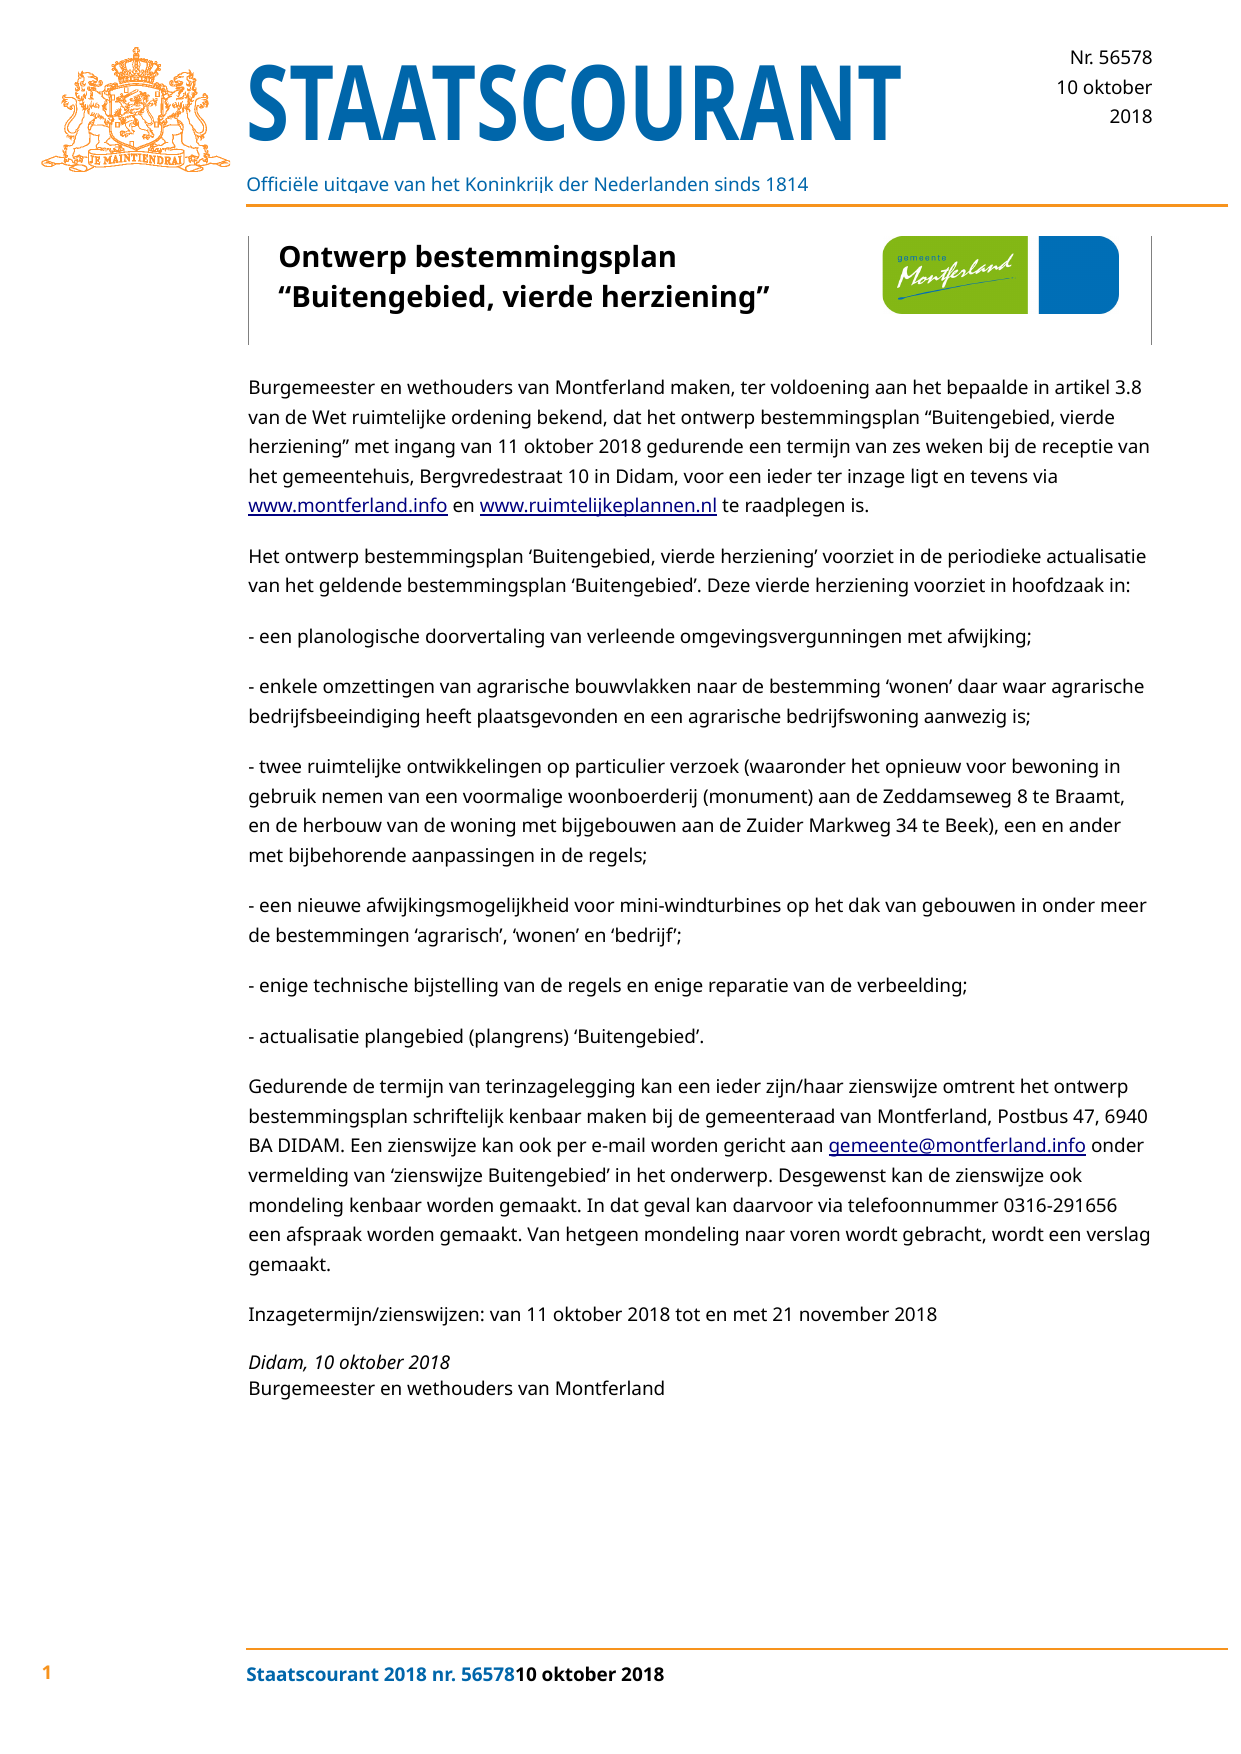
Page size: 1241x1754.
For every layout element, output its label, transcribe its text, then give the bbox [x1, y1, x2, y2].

text - twee ruimtelijke ontwikkelingen op particulier verzoek (waaronder het opnieuw voor bewoning in gebruik nemen van een voormalige woonboerderij (monument) aan de Zeddamseweg 8 te Braamt, en de herbouw van de woning met bijgebouwen aan de Zuider Markweg 34 te Beek), een en ander met bijbehorende aanpassingen in de regels; [248, 753, 1152, 868]
text - enkele omzettingen van agrarische bouwvlakken naar de bestemming ‘wonen’ daar waar agrarische bedrijfsbeeindiging heeft plaatsgevonden en een agrarische bedrijfswoning aanwezig is; [248, 673, 1152, 729]
text Burgemeester en wethouders van Montferland maken, ter voldoening aan het bepaalde in artikel 3.8 van de Wet ruimtelijke ordening bekend, dat het ontwerp bestemmingsplan “Buitengebied, vierde herziening” met ingang van 11 oktober 2018 gedurende een termijn van zes weken bij de receptie van het gemeentehuis, Bergvredestraat 10 in Didam, voor een ieder ter inzage ligt en tevens via www.montferland.info en www.ruimtelijkeplannen.nl te raadplegen is. [248, 374, 1152, 518]
table_header [850, 236, 1151, 345]
text Didam, 10 oktober 2018 [248, 1349, 1152, 1375]
text - enige technische bijstelling van de regels en enige reparatie van de verbeelding; [248, 973, 1152, 998]
text - een planologische doorvertaling van verleende omgevingsvergunningen met afwijking; [248, 623, 1152, 649]
text Inzagetermijn/zienswijzen: van 11 oktober 2018 tot en met 21 november 2018 [248, 1301, 1152, 1327]
picture [41, 47, 231, 172]
text Gedurende de termijn van terinzagelegging kan een ieder zijn/haar zienswijze omtrent het ontwerp bestemmingsplan schriftelijk kenbaar maken bij de gemeenteraad van Montferland, Postbus 47, 6940 BA DIDAM. Een zienswijze kan ook per e-mail worden gericht aan gemeente@montferland.info onder vermelding van ‘zienswijze Buitengebied’ in het onderwerp. Desgewenst kan de zienswijze ook mondeling kenbaar worden gemaakt. In dat geval kan daarvoor via telefoonnummer 0316-291656 een afspraak worden gemaakt. Van hetgeen mondeling naar voren wordt gebracht, wordt een verslag gemaakt. [248, 1073, 1152, 1277]
text Het ontwerp bestemmingsplan ‘Buitengebied, vierde herziening’ voorziet in de periodieke actualisatie van het geldende bestemmingsplan ‘Buitengebied’. Deze vierde herziening voorziet in hoofdzaak in: [248, 543, 1152, 598]
text Burgemeester en wethouders van Montferland [248, 1375, 1152, 1401]
text - actualisatie plangebied (plangrens) ‘Buitengebied’. [248, 1023, 1152, 1049]
table_header Ontwerp bestemmingsplan “Buitengebied, vierde herziening” [249, 236, 850, 345]
text - een nieuwe afwijkingsmogelijkheid voor mini-windturbines op het dak van gebouwen in onder meer de bestemmingen ‘agrarisch’, ‘wonen’ en ‘bedrijf’; [248, 893, 1152, 948]
picture [882, 236, 1119, 314]
